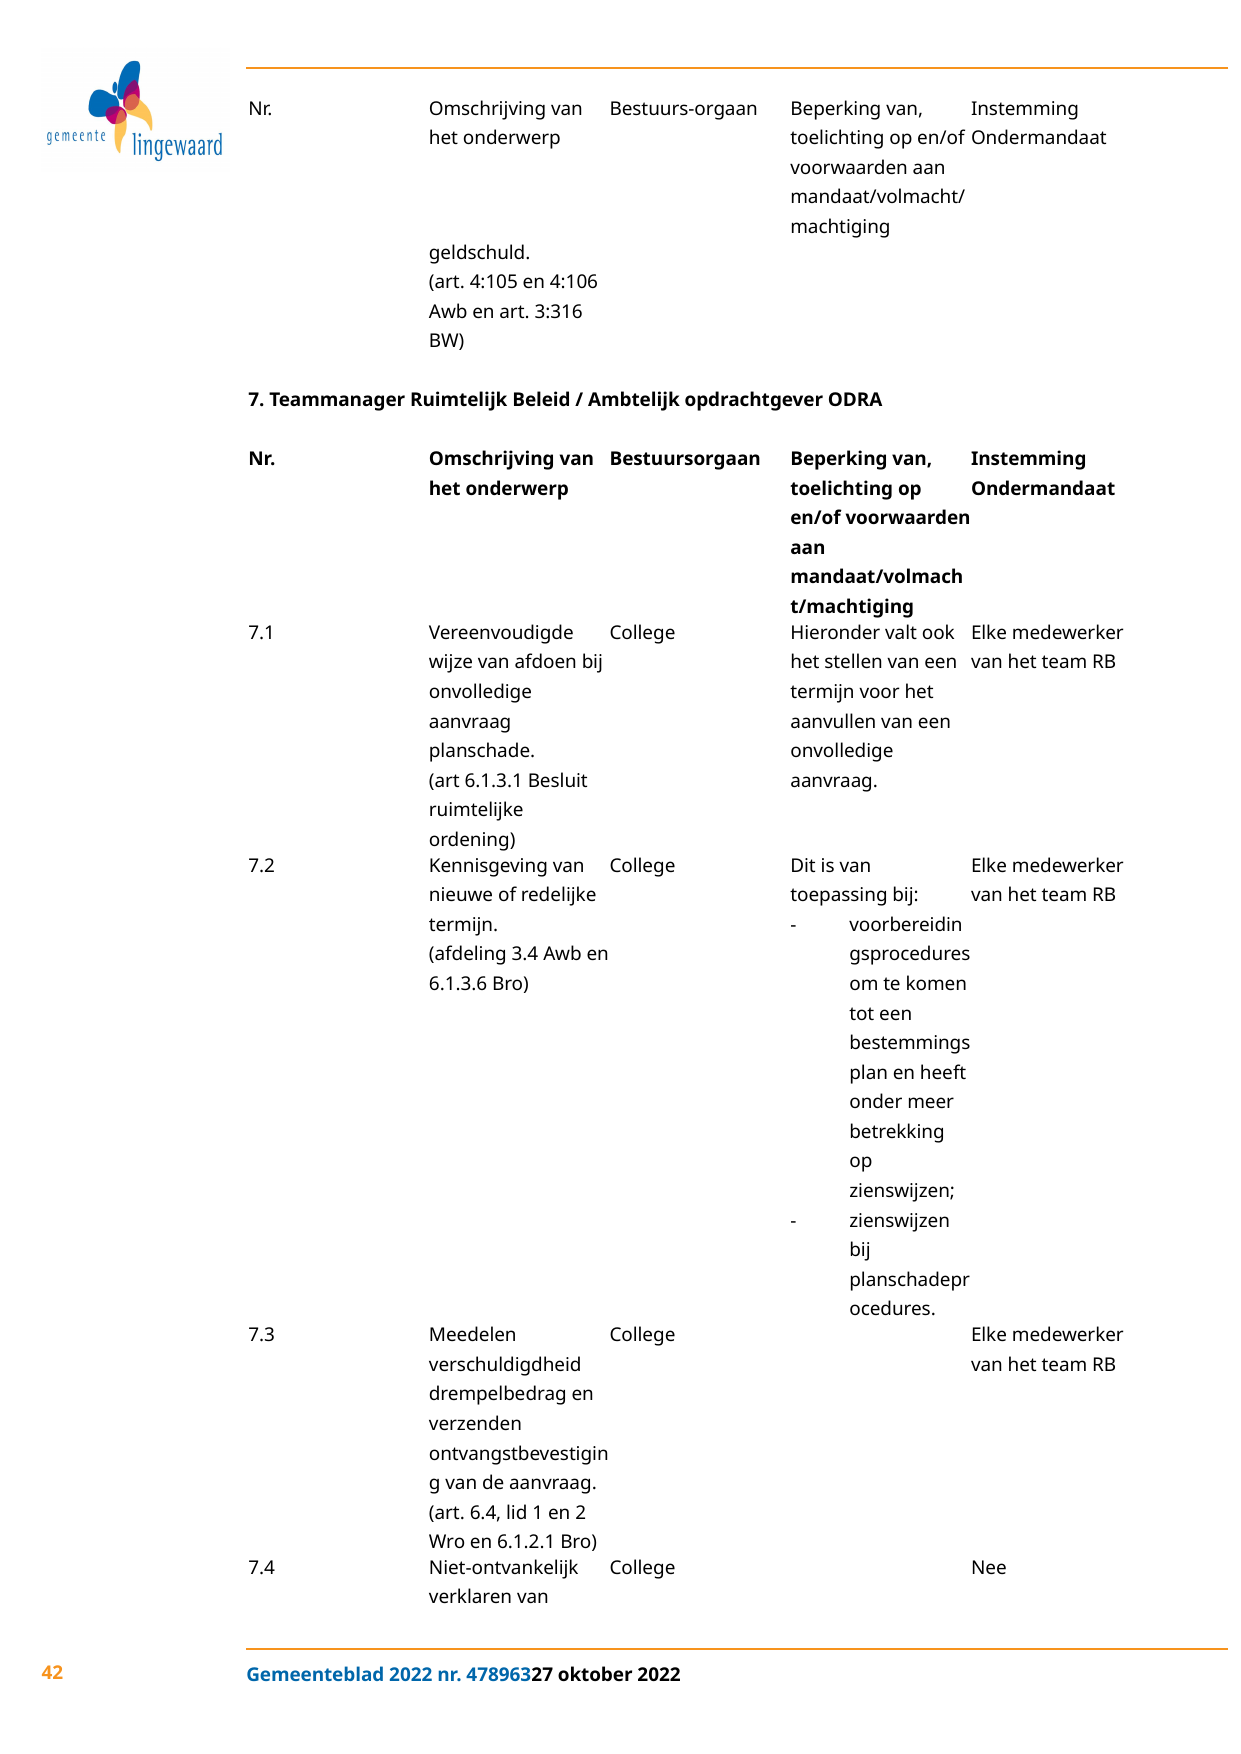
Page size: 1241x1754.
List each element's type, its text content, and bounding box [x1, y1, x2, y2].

table_header Bestuurs-orgaan [609, 95, 790, 239]
table_cell Dit is van toepassing bij: voorbereidingsprocedures om te komen tot een bestemmingsplan en heeft onder meer betrekking op zienswijzen; zienswijzen bij planschadeprocedures. [790, 852, 971, 1321]
table_cell College [609, 619, 790, 852]
table_cell geldschuld. (art. 4:105 en 4:106 Awb en art. 3:316 BW) [429, 239, 609, 353]
table_cell [609, 239, 790, 353]
table_header Beperking van, toelichting op en/of voorwaarden aan mandaat/volmacht/ machtiging [790, 95, 971, 239]
table_cell 7.4 [248, 1554, 429, 1609]
table_header Nr. [248, 445, 429, 619]
table_cell 7.3 [248, 1321, 429, 1554]
table_cell 7.1 [248, 619, 429, 852]
table_cell Elke medewerker van het team RB [971, 619, 1152, 852]
table_cell [790, 1321, 971, 1554]
table_cell [790, 1554, 971, 1609]
table_cell Elke medewerker van het team RB [971, 1321, 1152, 1554]
table_cell College [609, 852, 790, 1321]
table_header Instemming Ondermandaat [971, 445, 1152, 619]
table_header Beperking van, toelichting op en/of voorwaarden aan mandaat/volmacht/machtiging [790, 445, 971, 619]
picture [41, 47, 231, 172]
table_cell [790, 239, 971, 353]
table_cell College [609, 1554, 790, 1609]
table_header Omschrijving van het onderwerp [429, 95, 609, 239]
table_header Bestuursorgaan [609, 445, 790, 619]
table_cell Elke medewerker van het team RB [971, 852, 1152, 1321]
table_cell Nee [971, 1554, 1152, 1609]
table_cell Kennisgeving van nieuwe of redelijke termijn. (afdeling 3.4 Awb en 6.1.3.6 Bro) [429, 852, 609, 1321]
table_cell Niet-ontvankelijk verklaren van [429, 1554, 609, 1609]
table_cell Meedelen verschuldigdheid drempelbedrag en verzenden ontvangstbevestiging van de aanvraag. (art. 6.4, lid 1 en 2 Wro en 6.1.2.1 Bro) [429, 1321, 609, 1554]
table_cell [248, 239, 429, 353]
table_header Omschrijving van het onderwerp [429, 445, 609, 619]
table_header Nr. [248, 95, 429, 239]
table_header Instemming Ondermandaat [971, 95, 1152, 239]
table_cell Vereenvoudigde wijze van afdoen bij onvolledige aanvraag planschade. (art 6.1.3.1 Besluit ruimtelijke ordening) [429, 619, 609, 852]
table_cell College [609, 1321, 790, 1554]
table_cell 7.2 [248, 852, 429, 1321]
text 7. Teammanager Ruimtelijk Beleid / Ambtelijk opdrachtgever ODRA [248, 386, 1152, 412]
table_cell Hieronder valt ook het stellen van een termijn voor het aanvullen van een onvolledige aanvraag. [790, 619, 971, 852]
table_cell [971, 239, 1152, 353]
